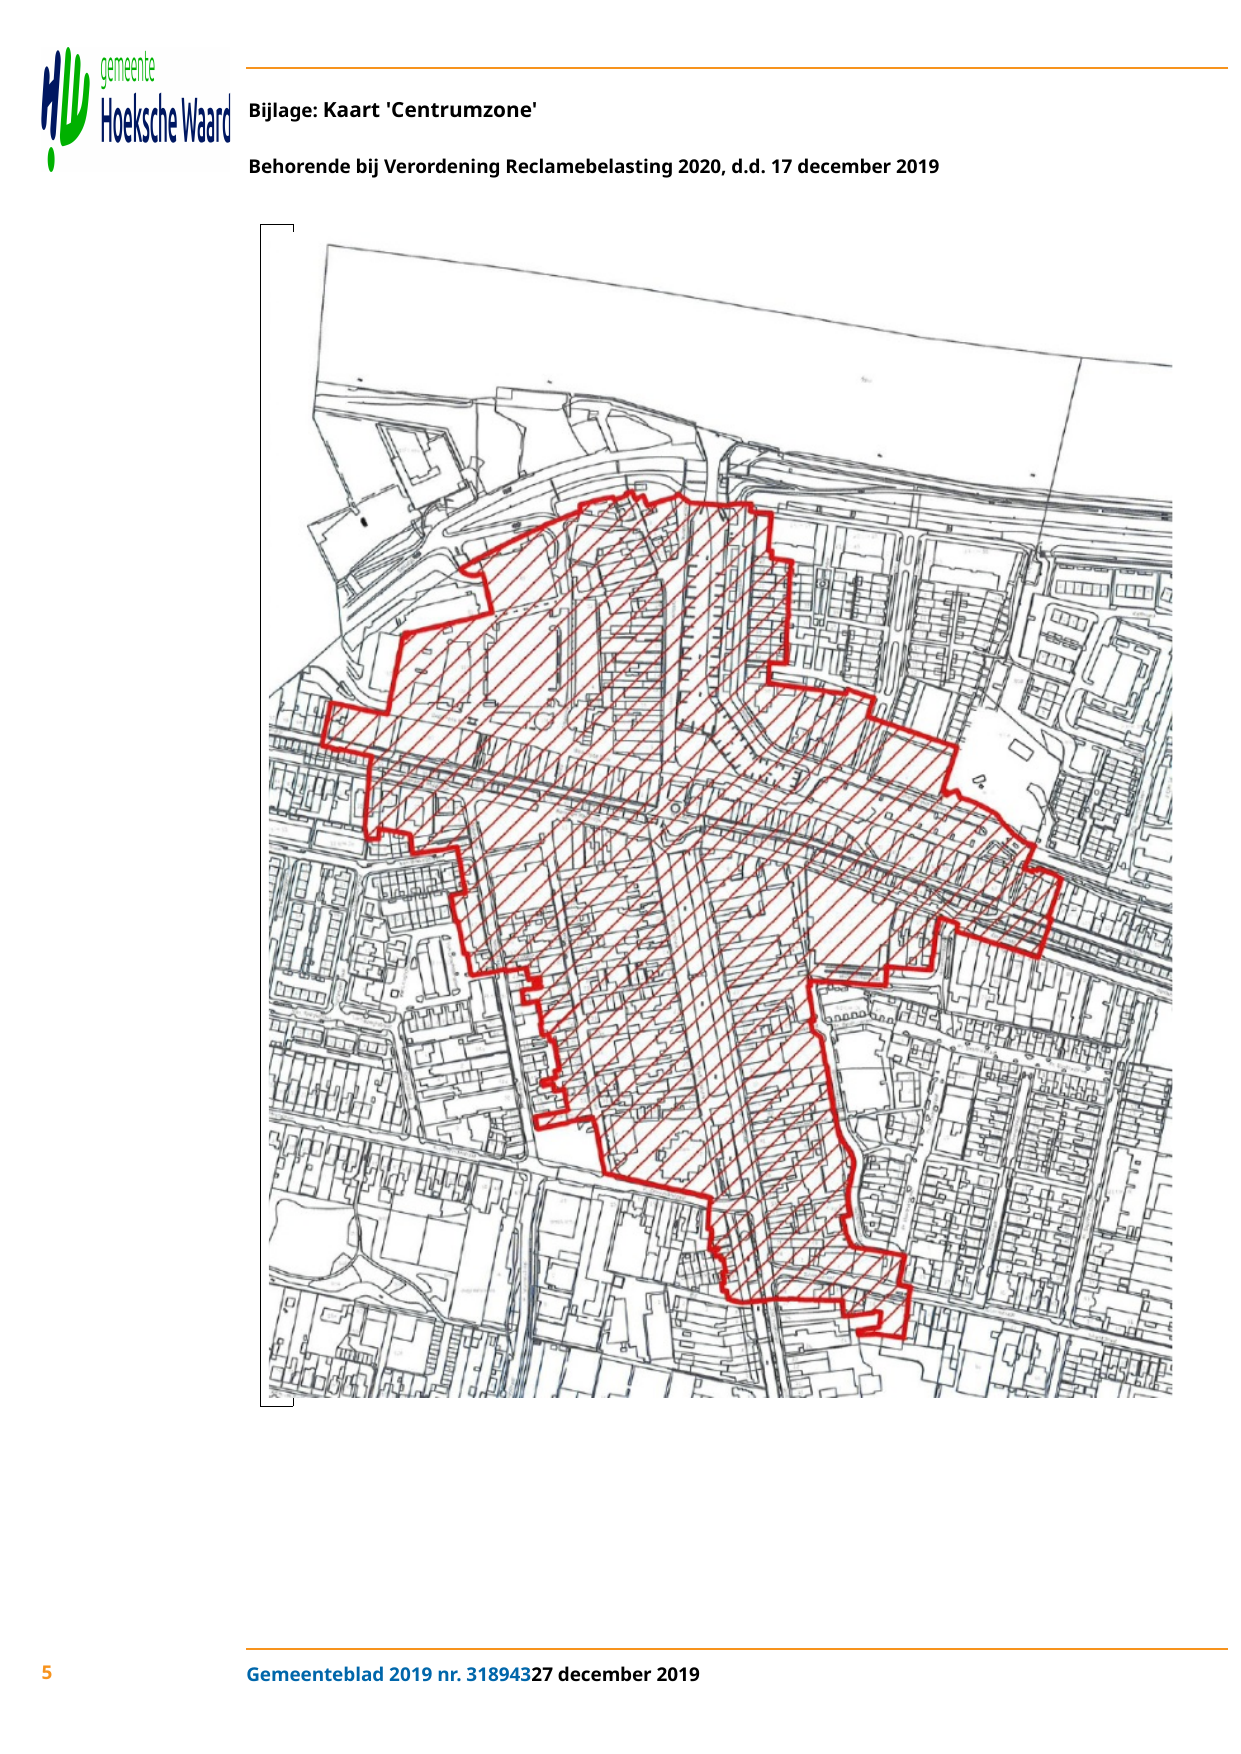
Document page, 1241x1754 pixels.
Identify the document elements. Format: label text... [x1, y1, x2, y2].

picture [268, 232, 1173, 1398]
picture [41, 47, 231, 172]
text Bijlage: Kaart 'Centrumzone' [248, 95, 1152, 123]
text Behorende bij Verordening Reclamebelasting 2020, d.d. 17 december 2019 [248, 153, 1152, 179]
